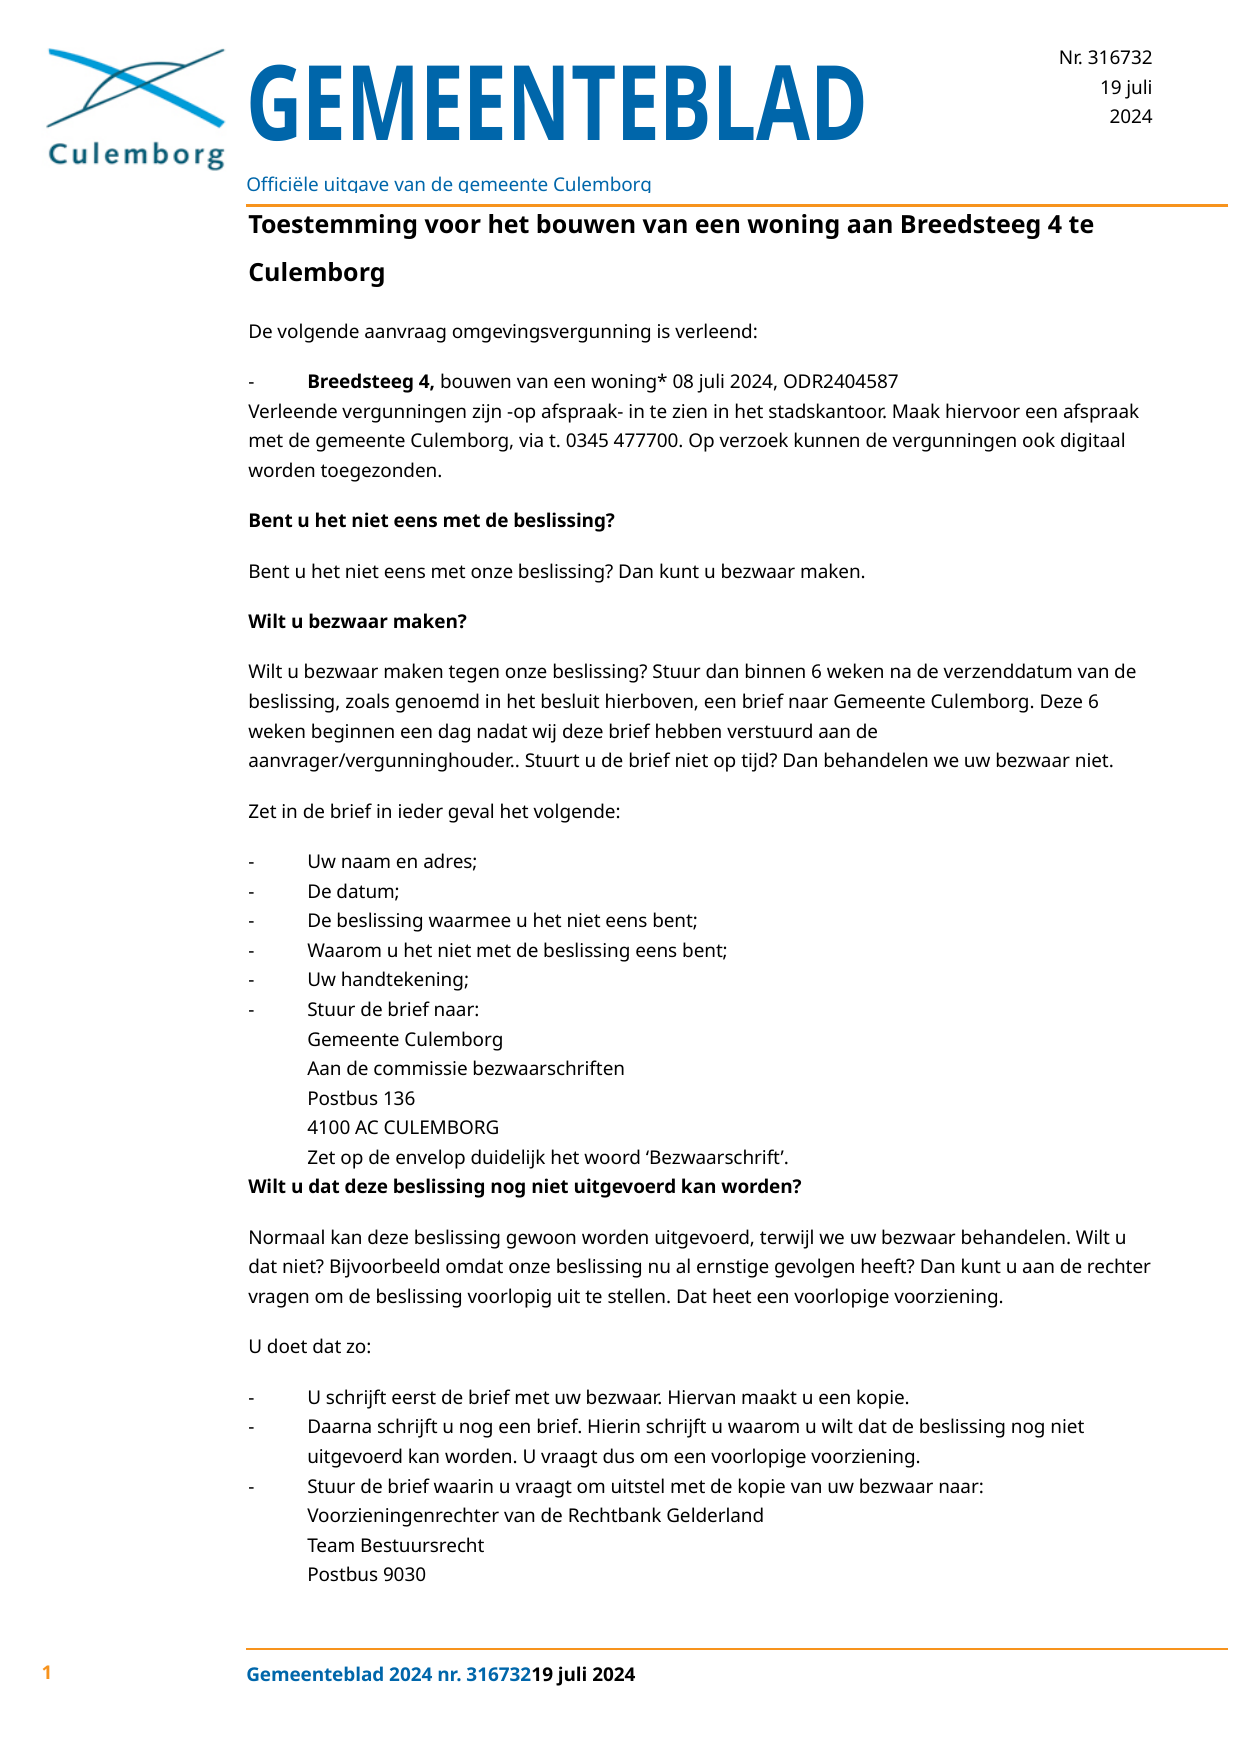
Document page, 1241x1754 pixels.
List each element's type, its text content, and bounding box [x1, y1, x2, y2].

text De volgende aanvraag omgevingsvergunning is verleend: [248, 318, 1152, 344]
text Wilt u bezwaar maken tegen onze beslissing? Stuur dan binnen 6 weken na de verzenddatum van de beslissing, zoals genoemd in het besluit hierboven, een brief naar Gemeente Culemborg. Deze 6 weken beginnen een dag nadat wij deze brief hebben verstuurd aan de aanvrager/vergunninghouder.. Stuurt u de brief niet op tijd? Dan behandelen we uw bezwaar niet. [248, 659, 1152, 773]
list Zet op de envelop duidelijk het woord ‘Bezwaarschrift’. [248, 1144, 1152, 1170]
text Bent u het niet eens met de beslissing? [248, 507, 1152, 533]
text U doet dat zo: [248, 1334, 1152, 1359]
text Zet in de brief in ieder geval het volgende: [248, 798, 1152, 824]
list Daarna schrijft u nog een brief. Hierin schrijft u waarom u wilt dat de beslissing nog niet uitgevoerd kan worden. U vraagt dus om een voorlopige voorziening. [248, 1414, 1152, 1469]
text Normaal kan deze beslissing gewoon worden uitgevoerd, terwijl we uw bezwaar behandelen. Wilt u dat niet? Bijvoorbeeld omdat onze beslissing nu al ernstige gevolgen heeft? Dan kunt u aan de rechter vragen om de beslissing voorlopig uit te stellen. Dat heet een voorlopige voorziening. [248, 1224, 1152, 1309]
list Postbus 136 [248, 1085, 1152, 1111]
list Uw handtekening; [248, 967, 1152, 992]
list Gemeente Culemborg [248, 1026, 1152, 1052]
list U schrijft eerst de brief met uw bezwaar. Hiervan maakt u een kopie. [248, 1384, 1152, 1410]
text Bent u het niet eens met onze beslissing? Dan kunt u bezwaar maken. [248, 558, 1152, 584]
list Postbus 9030 [248, 1562, 1152, 1587]
list De beslissing waarmee u het niet eens bent; [248, 907, 1152, 933]
text Toestemming voor het bouwen van een woning aan Breedsteeg 4 te Culemborg [248, 207, 1152, 288]
list Uw naam en adres; [248, 848, 1152, 874]
list Team Bestuursrecht [248, 1532, 1152, 1558]
text Wilt u dat deze beslissing nog niet uitgevoerd kan worden? [248, 1174, 1152, 1199]
list Stuur de brief naar: [248, 996, 1152, 1022]
list Aan de commissie bezwaarschriften [248, 1055, 1152, 1081]
list Breedsteeg 4, bouwen van een woning* 08 juli 2024, ODR2404587 [248, 368, 1152, 394]
list Voorzieningenrechter van de Rechtbank Gelderland [248, 1502, 1152, 1528]
text Verleende vergunningen zijn -op afspraak- in te zien in het stadskantoor. Maak hiervoor een afspraak met de gemeente Culemborg, via t. 0345 477700. Op verzoek kunnen de vergunningen ook digitaal worden toegezonden. [248, 398, 1152, 483]
list Waarom u het niet met de beslissing eens bent; [248, 937, 1152, 963]
list De datum; [248, 878, 1152, 904]
list 4100 AC CULEMBORG [248, 1114, 1152, 1140]
text Wilt u bezwaar maken? [248, 608, 1152, 634]
list Stuur de brief waarin u vraagt om uitstel met de kopie van uw bezwaar naar: [248, 1473, 1152, 1499]
picture [41, 47, 231, 172]
